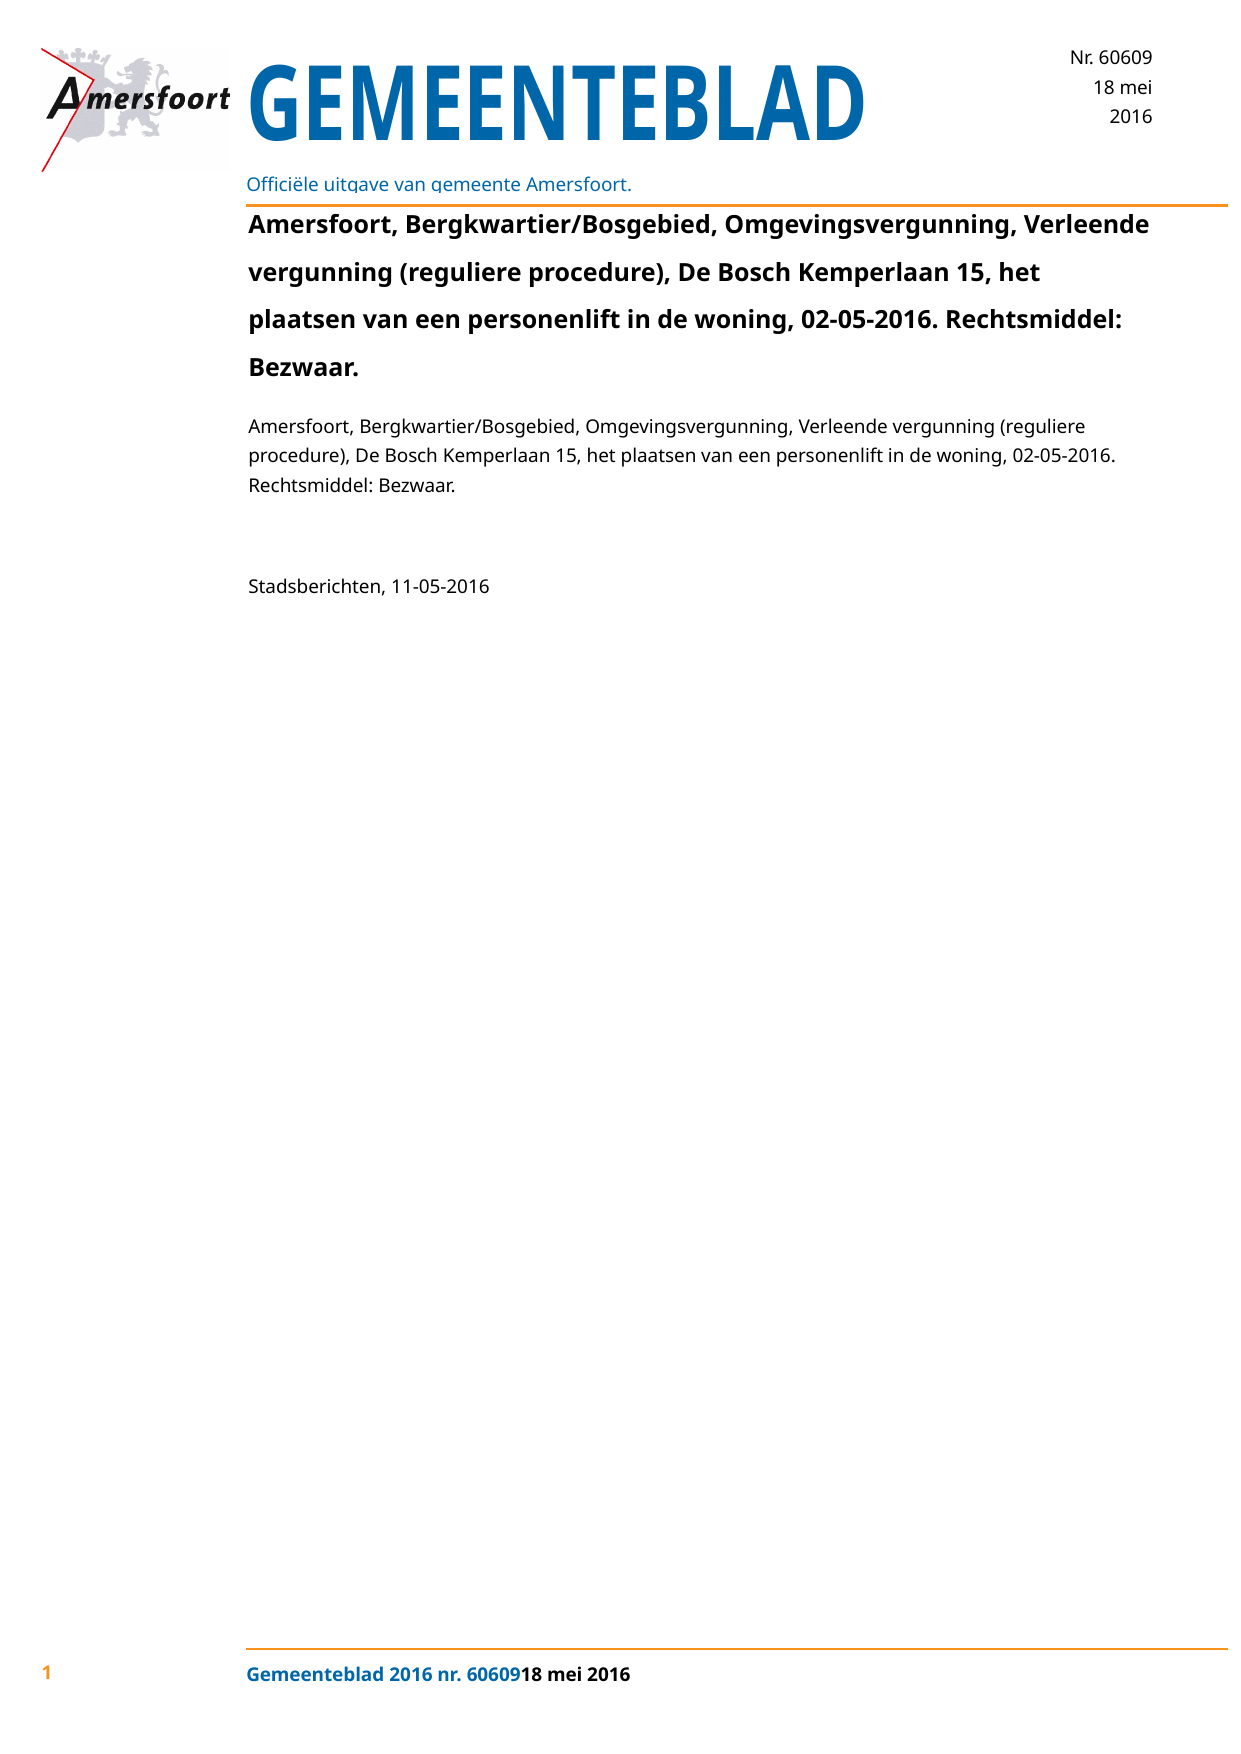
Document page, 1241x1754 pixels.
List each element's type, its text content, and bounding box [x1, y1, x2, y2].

text Stadsberichten, 11-05-2016 [248, 573, 1152, 599]
text Amersfoort, Bergkwartier/Bosgebied, Omgevingsvergunning, Verleende vergunning (reguliere procedure), De Bosch Kemperlaan 15, het plaatsen van een personenlift in de woning, 02-05-2016. Rechtsmiddel: Bezwaar. [248, 413, 1152, 498]
text Amersfoort, Bergkwartier/Bosgebied, Omgevingsvergunning, Verleende vergunning (reguliere procedure), De Bosch Kemperlaan 15, het plaatsen van een personenlift in de woning, 02-05-2016. Rechtsmiddel: Bezwaar. [248, 207, 1152, 384]
picture [41, 47, 231, 172]
